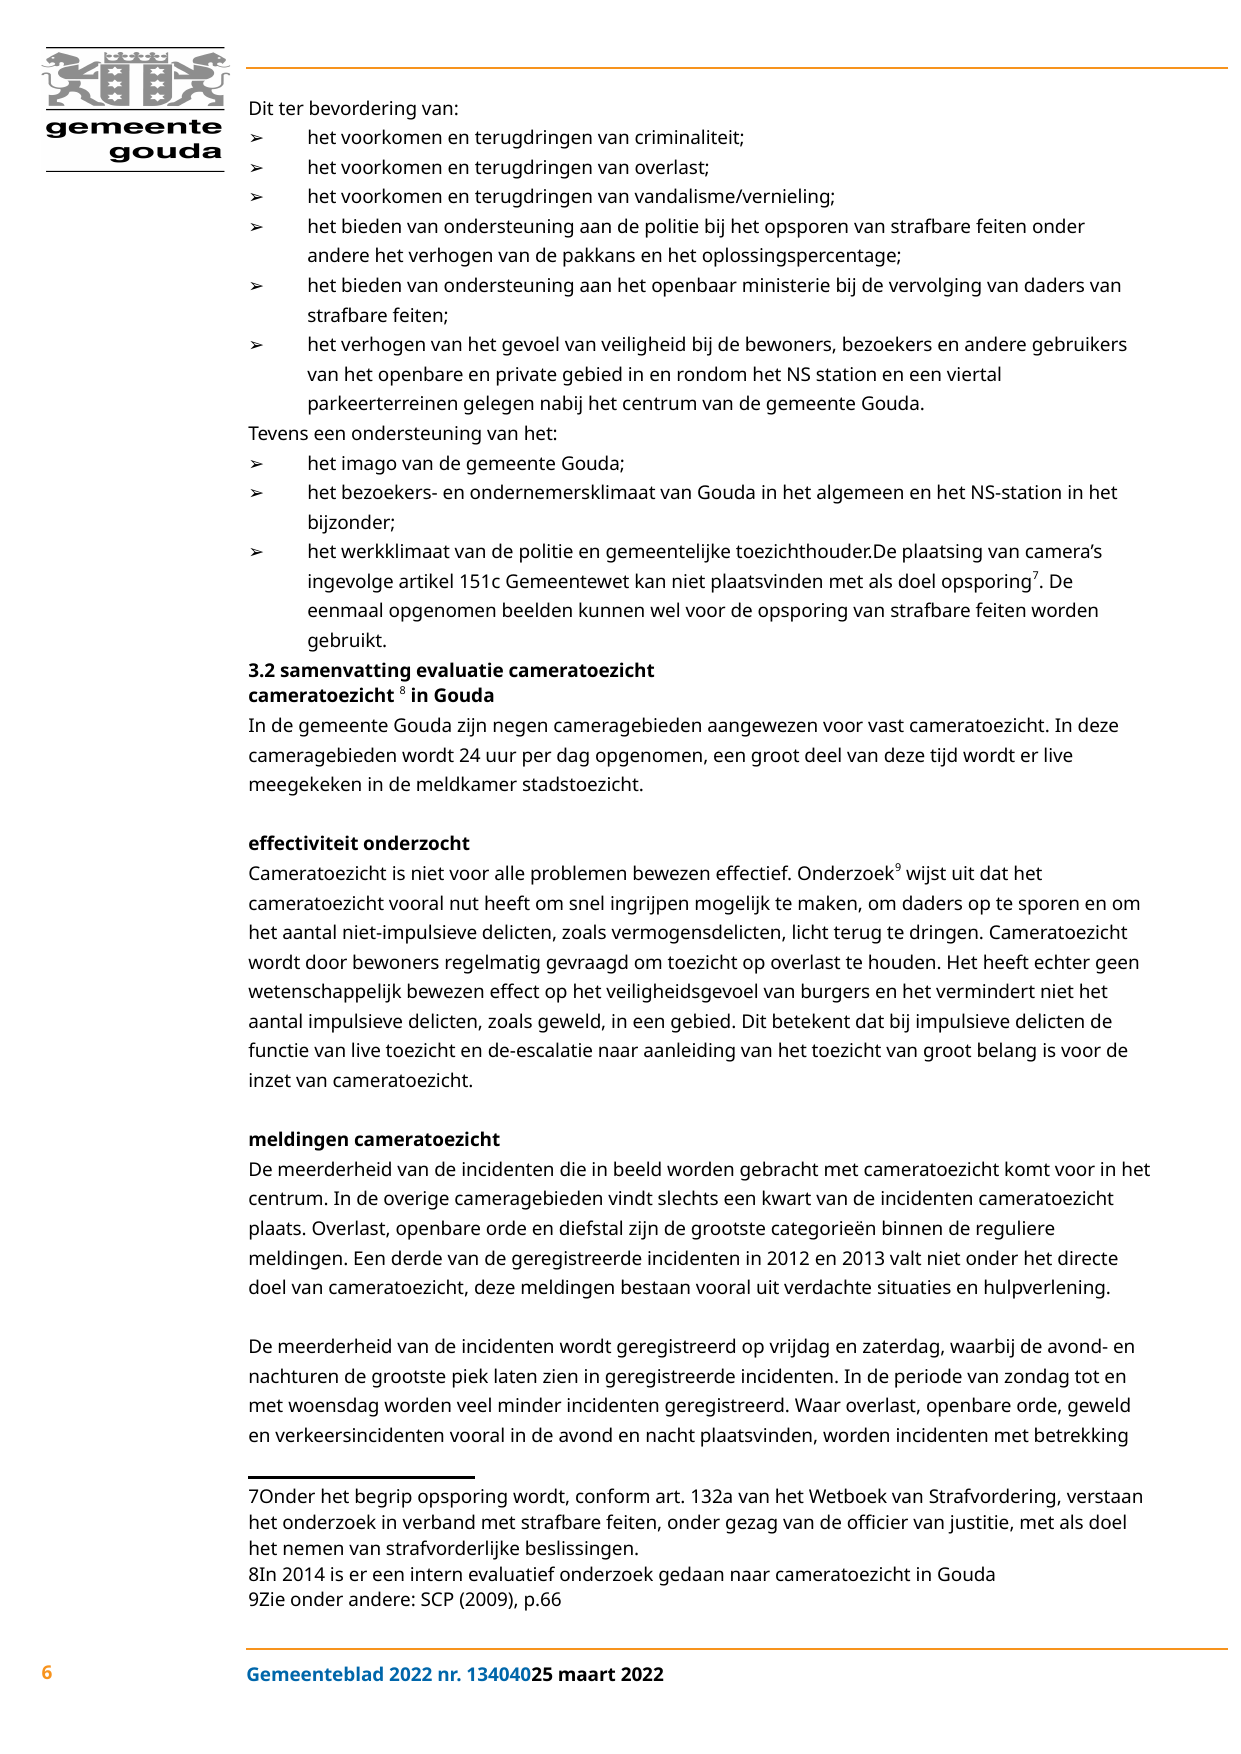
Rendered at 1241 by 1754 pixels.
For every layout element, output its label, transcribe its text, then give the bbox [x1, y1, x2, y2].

text meldingen cameratoezicht [248, 1126, 1152, 1152]
text 3.2 samenvatting evaluatie cameratoezicht [248, 657, 1152, 683]
list het voorkomen en terugdringen van vandalisme/vernieling; [248, 183, 1152, 209]
list het verhogen van het gevoel van veiligheid bij de bewoners, bezoekers en andere gebruikers van het openbare en private gebied in en rondom het NS station en een viertal parkeerterreinen gelegen nabij het centrum van de gemeente Gouda. [248, 331, 1152, 416]
text In 2014 is er een intern evaluatief onderzoek gedaan naar cameratoezicht in Gouda [248, 1561, 1152, 1586]
text effectiviteit onderzocht [248, 831, 1152, 856]
list het bieden van ondersteuning aan het openbaar ministerie bij de vervolging van daders van strafbare feiten; [248, 272, 1152, 328]
text Zie onder andere: SCP (2009), p.66 [248, 1586, 1152, 1612]
list het voorkomen en terugdringen van criminaliteit; [248, 124, 1152, 150]
list Onder het begrip opsporing wordt, conform art. 132a van het Wetboek van Strafvordering, verstaan het onderzoek in verband met strafbare feiten, onder gezag van de officier van justitie, met als doel het nemen van strafvorderlijke beslissingen. [248, 1483, 1152, 1561]
text Cameratoezicht is niet voor alle problemen bewezen effectief. Onderzoek wijst uit dat het cameratoezicht vooral nut heeft om snel ingrijpen mogelijk te maken, om daders op te sporen en om het aantal niet-impulsieve delicten, zoals vermogensdelicten, licht terug te dringen. Cameratoezicht wordt door bewoners regelmatig gevraagd om toezicht op overlast te houden. Het heeft echter geen wetenschappelijk bewezen effect op het veiligheidsgevoel van burgers en het vermindert niet het aantal impulsieve delicten, zoals geweld, in een gebied. Dit betekent dat bij impulsieve delicten de functie van live toezicht en de-escalatie naar aanleiding van het toezicht van groot belang is voor de inzet van cameratoezicht. [248, 860, 1152, 1093]
list het werkklimaat van de politie en gemeentelijke toezichthouder.De plaatsing van camera’s ingevolge artikel 151c Gemeentewet kan niet plaatsvinden met als doel opsporing. De eenmaal opgenomen beelden kunnen wel voor de opsporing van strafbare feiten worden gebruikt. [248, 538, 1152, 653]
list het voorkomen en terugdringen van overlast; [248, 154, 1152, 180]
text Tevens een ondersteuning van het: [248, 420, 1152, 446]
text Dit ter bevordering van: [248, 95, 1152, 121]
text De meerderheid van de incidenten wordt geregistreerd op vrijdag en zaterdag, waarbij de avond- en nachturen de grootste piek laten zien in geregistreerde incidenten. In de periode van zondag tot en met woensdag worden veel minder incidenten geregistreerd. Waar overlast, openbare orde, geweld en verkeersincidenten vooral in de avond en nacht plaatsvinden, worden incidenten met betrekking [248, 1333, 1152, 1448]
text De meerderheid van de incidenten die in beeld worden gebracht met cameratoezicht komt voor in het centrum. In de overige cameragebieden vindt slechts een kwart van de incidenten cameratoezicht plaats. Overlast, openbare orde en diefstal zijn de grootste categorieën binnen de reguliere meldingen. Een derde van de geregistreerde incidenten in 2012 en 2013 valt niet onder het directe doel van cameratoezicht, deze meldingen bestaan vooral uit verdachte situaties en hulpverlening. [248, 1156, 1152, 1300]
picture [41, 47, 231, 172]
list het bieden van ondersteuning aan de politie bij het opsporen van strafbare feiten onder andere het verhogen van de pakkans en het oplossingspercentage; [248, 213, 1152, 268]
text cameratoezicht in Gouda [248, 683, 1152, 708]
list het bezoekers- en ondernemersklimaat van Gouda in het algemeen en het NS-station in het bijzonder; [248, 479, 1152, 535]
list het imago van de gemeente Gouda; [248, 450, 1152, 476]
text In de gemeente Gouda zijn negen cameragebieden aangewezen voor vast cameratoezicht. In deze cameragebieden wordt 24 uur per dag opgenomen, een groot deel van deze tijd wordt er live meegekeken in de meldkamer stadstoezicht. [248, 712, 1152, 797]
